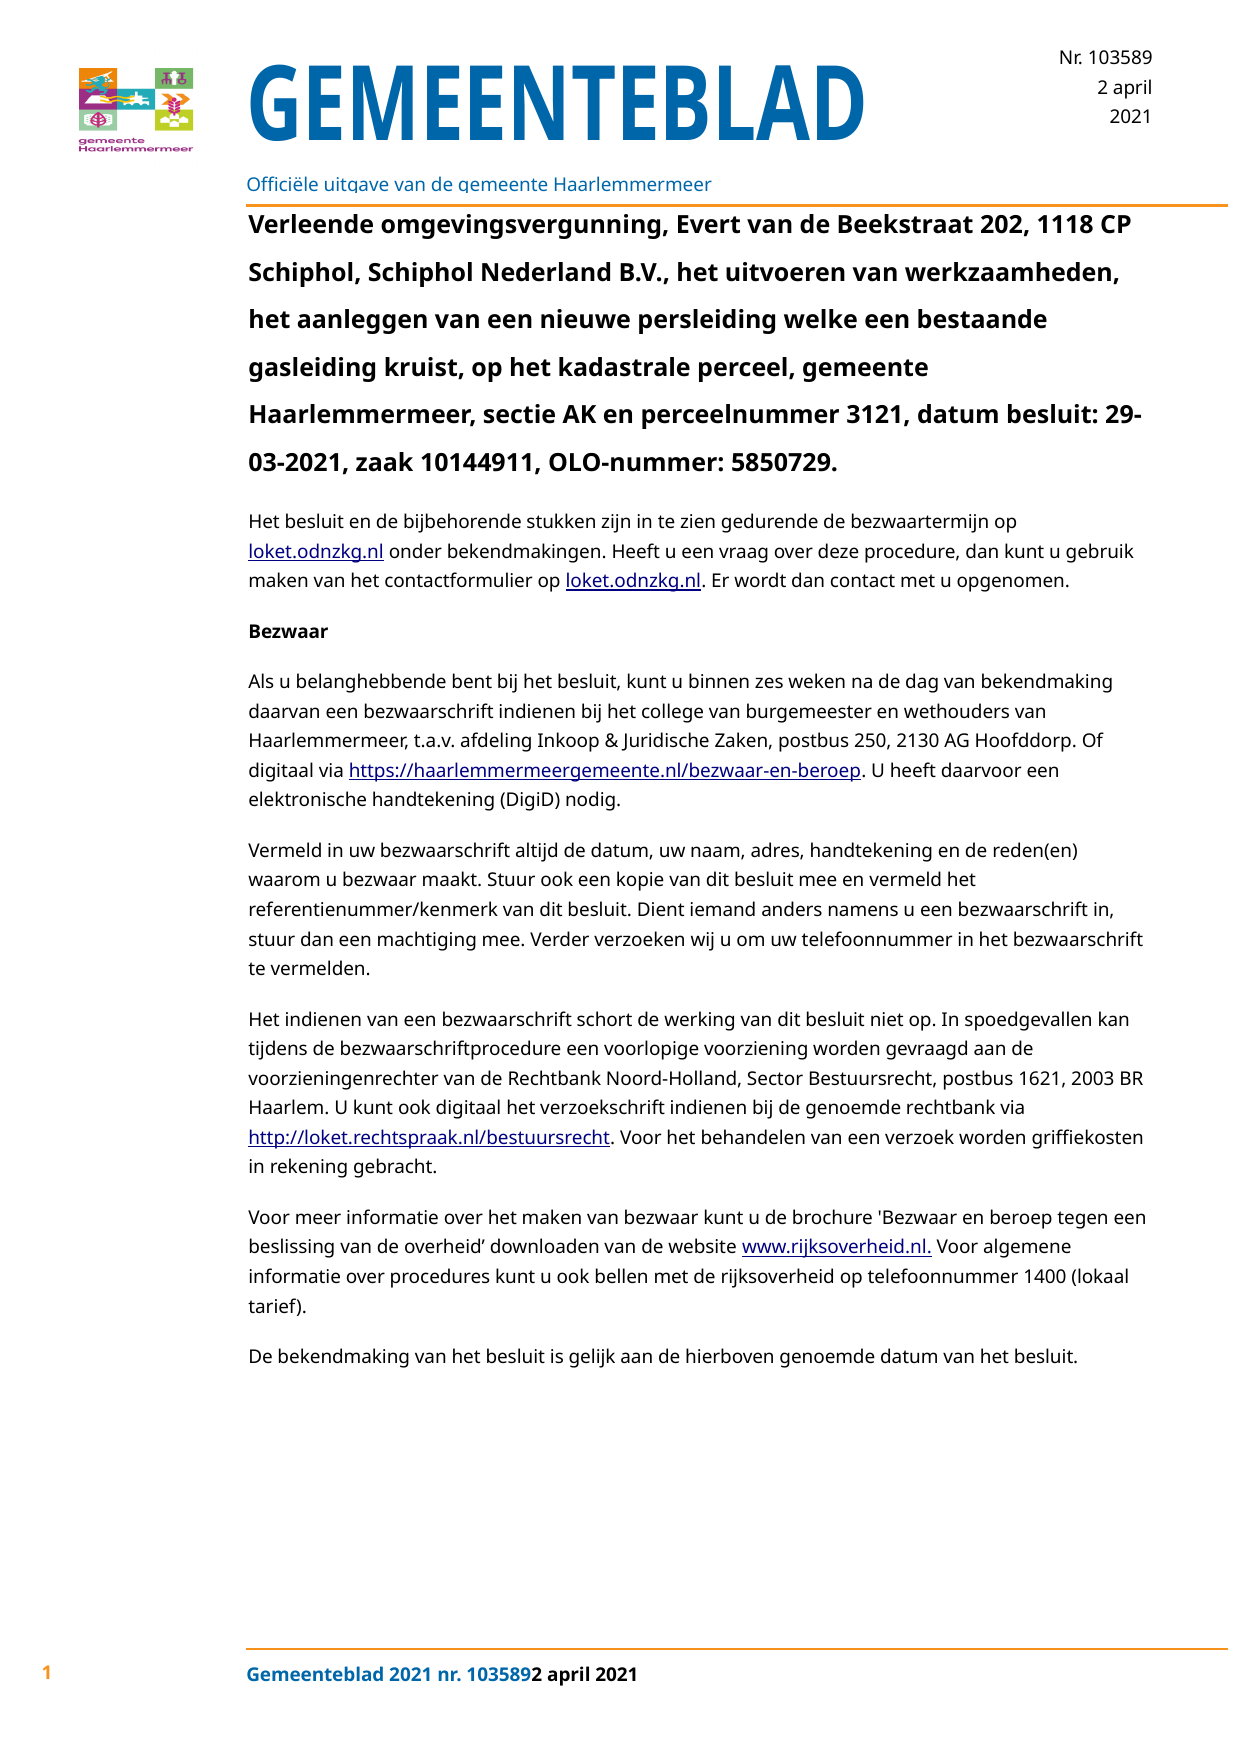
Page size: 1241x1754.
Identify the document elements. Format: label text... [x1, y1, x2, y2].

picture [41, 47, 231, 172]
text Het besluit en de bijbehorende stukken zijn in te zien gedurende de bezwaartermijn op loket.odnzkg.nl onder bekendmakingen. Heeft u een vraag over deze procedure, dan kunt u gebruik maken van het contactformulier op loket.odnzkg.nl. Er wordt dan contact met u opgenomen. [248, 508, 1152, 593]
text Bezwaar [248, 618, 1152, 644]
text Vermeld in uw bezwaarschrift altijd de datum, uw naam, adres, handtekening en de reden(en) waarom u bezwaar maakt. Stuur ook een kopie van dit besluit mee en vermeld het referentienummer/kenmerk van dit besluit. Dient iemand anders namens u een bezwaarschrift in, stuur dan een machtiging mee. Verder verzoeken wij u om uw telefoonnummer in het bezwaarschrift te vermelden. [248, 837, 1152, 981]
text Als u belanghebbende bent bij het besluit, kunt u binnen zes weken na de dag van bekendmaking daarvan een bezwaarschrift indienen bij het college van burgemeester en wethouders van Haarlemmermeer, t.a.v. afdeling Inkoop & Juridische Zaken, postbus 250, 2130 AG Hoofddorp. Of digitaal via https://haarlemmermeergemeente.nl/bezwaar-en-beroep. U heeft daarvoor een elektronische handtekening (DigiD) nodig. [248, 668, 1152, 812]
text Verleende omgevingsvergunning, Evert van de Beekstraat 202, 1118 CP Schiphol, Schiphol Nederland B.V., het uitvoeren van werkzaamheden, het aanleggen van een nieuwe persleiding welke een bestaande gasleiding kruist, op het kadastrale perceel, gemeente Haarlemmermeer, sectie AK en perceelnummer 3121, datum besluit: 29-03-2021, zaak 10144911, OLO-nummer: 5850729. [248, 207, 1152, 479]
text Het indienen van een bezwaarschrift schort de werking van dit besluit niet op. In spoedgevallen kan tijdens de bezwaarschriftprocedure een voorlopige voorziening worden gevraagd aan de voorzieningenrechter van de Rechtbank Noord-Holland, Sector Bestuursrecht, postbus 1621, 2003 BR Haarlem. U kunt ook digitaal het verzoekschrift indienen bij de genoemde rechtbank via http://loket.rechtspraak.nl/bestuursrecht. Voor het behandelen van een verzoek worden griffiekosten in rekening gebracht. [248, 1006, 1152, 1179]
text Voor meer informatie over het maken van bezwaar kunt u de brochure 'Bezwaar en beroep tegen een beslissing van de overheid’ downloaden van de website www.rijksoverheid.nl. Voor algemene informatie over procedures kunt u ook bellen met de rijksoverheid op telefoonnummer 1400 (lokaal tarief). [248, 1204, 1152, 1319]
text De bekendmaking van het besluit is gelijk aan de hierboven genoemde datum van het besluit. [248, 1343, 1152, 1369]
